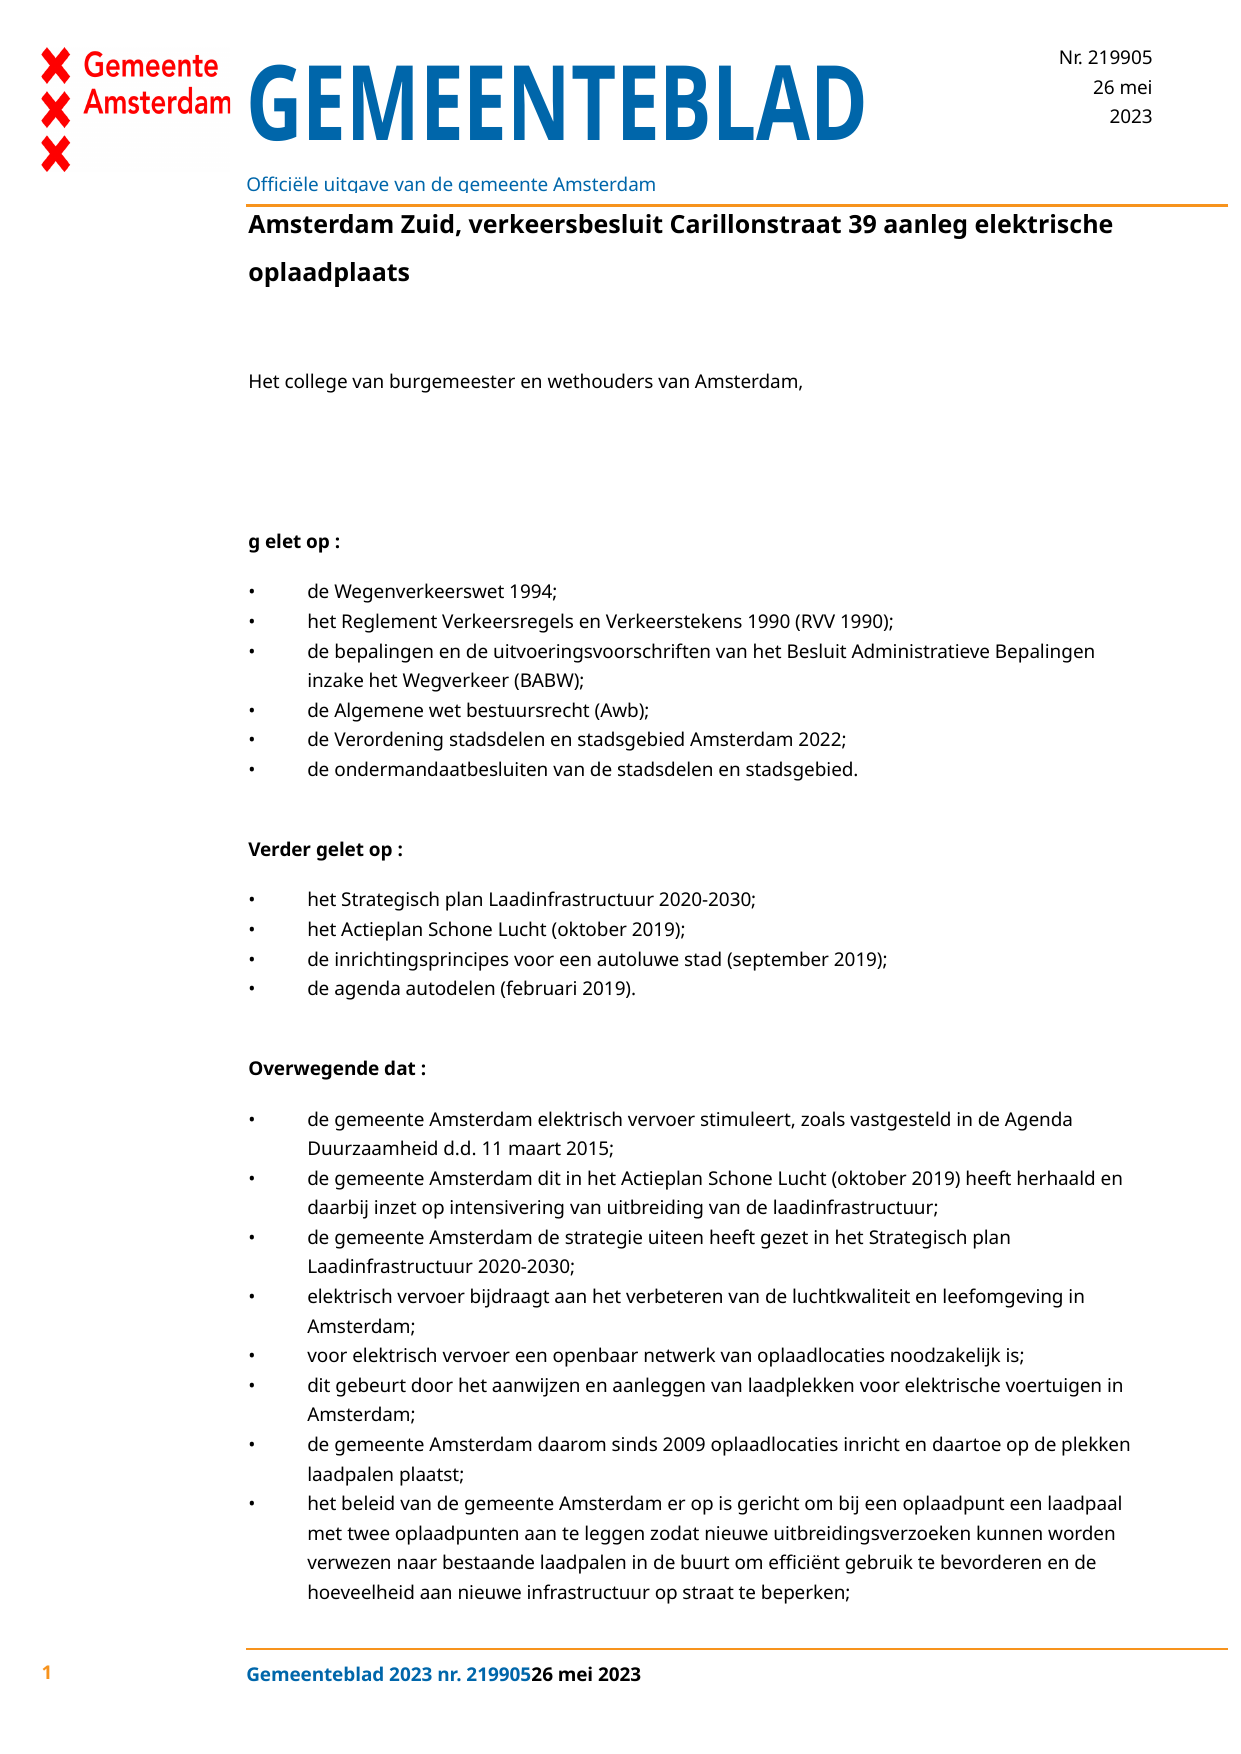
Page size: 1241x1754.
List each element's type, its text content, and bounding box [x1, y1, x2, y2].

list het Actieplan Schone Lucht (oktober 2019); [248, 916, 1152, 942]
text Amsterdam Zuid, verkeersbesluit Carillonstraat 39 aanleg elektrische oplaadplaats [248, 207, 1152, 288]
text Overwegende dat : [248, 1055, 1152, 1081]
list de ondermandaatbesluiten van de stadsdelen en stadsgebied. [248, 756, 1152, 782]
list de Verordening stadsdelen en stadsgebied Amsterdam 2022; [248, 727, 1152, 752]
picture [41, 47, 231, 172]
list de agenda autodelen (februari 2019). [248, 975, 1152, 1001]
text g elet op : [248, 528, 1152, 554]
list de gemeente Amsterdam de strategie uiteen heeft gezet in het Strategisch plan Laadinfrastructuur 2020-2030; [248, 1224, 1152, 1279]
text Het college van burgemeester en wethouders van Amsterdam, [248, 368, 1152, 394]
list dit gebeurt door het aanwijzen en aanleggen van laadplekken voor elektrische voertuigen in Amsterdam; [248, 1372, 1152, 1427]
list de Algemene wet bestuursrecht (Awb); [248, 697, 1152, 723]
list het Strategisch plan Laadinfrastructuur 2020-2030; [248, 887, 1152, 912]
list de gemeente Amsterdam elektrisch vervoer stimuleert, zoals vastgesteld in de Agenda Duurzaamheid d.d. 11 maart 2015; [248, 1106, 1152, 1161]
list de gemeente Amsterdam dit in het Actieplan Schone Lucht (oktober 2019) heeft herhaald en daarbij inzet op intensivering van uitbreiding van de laadinfrastructuur; [248, 1165, 1152, 1220]
list elektrisch vervoer bijdraagt aan het verbeteren van de luchtkwaliteit en leefomgeving in Amsterdam; [248, 1283, 1152, 1338]
list voor elektrisch vervoer een openbaar netwerk van oplaadlocaties noodzakelijk is; [248, 1342, 1152, 1368]
list de Wegenverkeerswet 1994; [248, 579, 1152, 604]
list het Reglement Verkeersregels en Verkeerstekens 1990 (RVV 1990); [248, 608, 1152, 634]
list het beleid van de gemeente Amsterdam er op is gericht om bij een oplaadpunt een laadpaal met twee oplaadpunten aan te leggen zodat nieuwe uitbreidingsverzoeken kunnen worden verwezen naar bestaande laadpalen in de buurt om efficiënt gebruik te bevorderen en de hoeveelheid aan nieuwe infrastructuur op straat te beperken; [248, 1490, 1152, 1605]
list de bepalingen en de uitvoeringsvoorschriften van het Besluit Administratieve Bepalingen inzake het Wegverkeer (BABW); [248, 638, 1152, 693]
list de inrichtingsprincipes voor een autoluwe stad (september 2019); [248, 946, 1152, 971]
text Verder gelet op : [248, 836, 1152, 862]
list de gemeente Amsterdam daarom sinds 2009 oplaadlocaties inricht en daartoe op de plekken laadpalen plaatst; [248, 1431, 1152, 1486]
